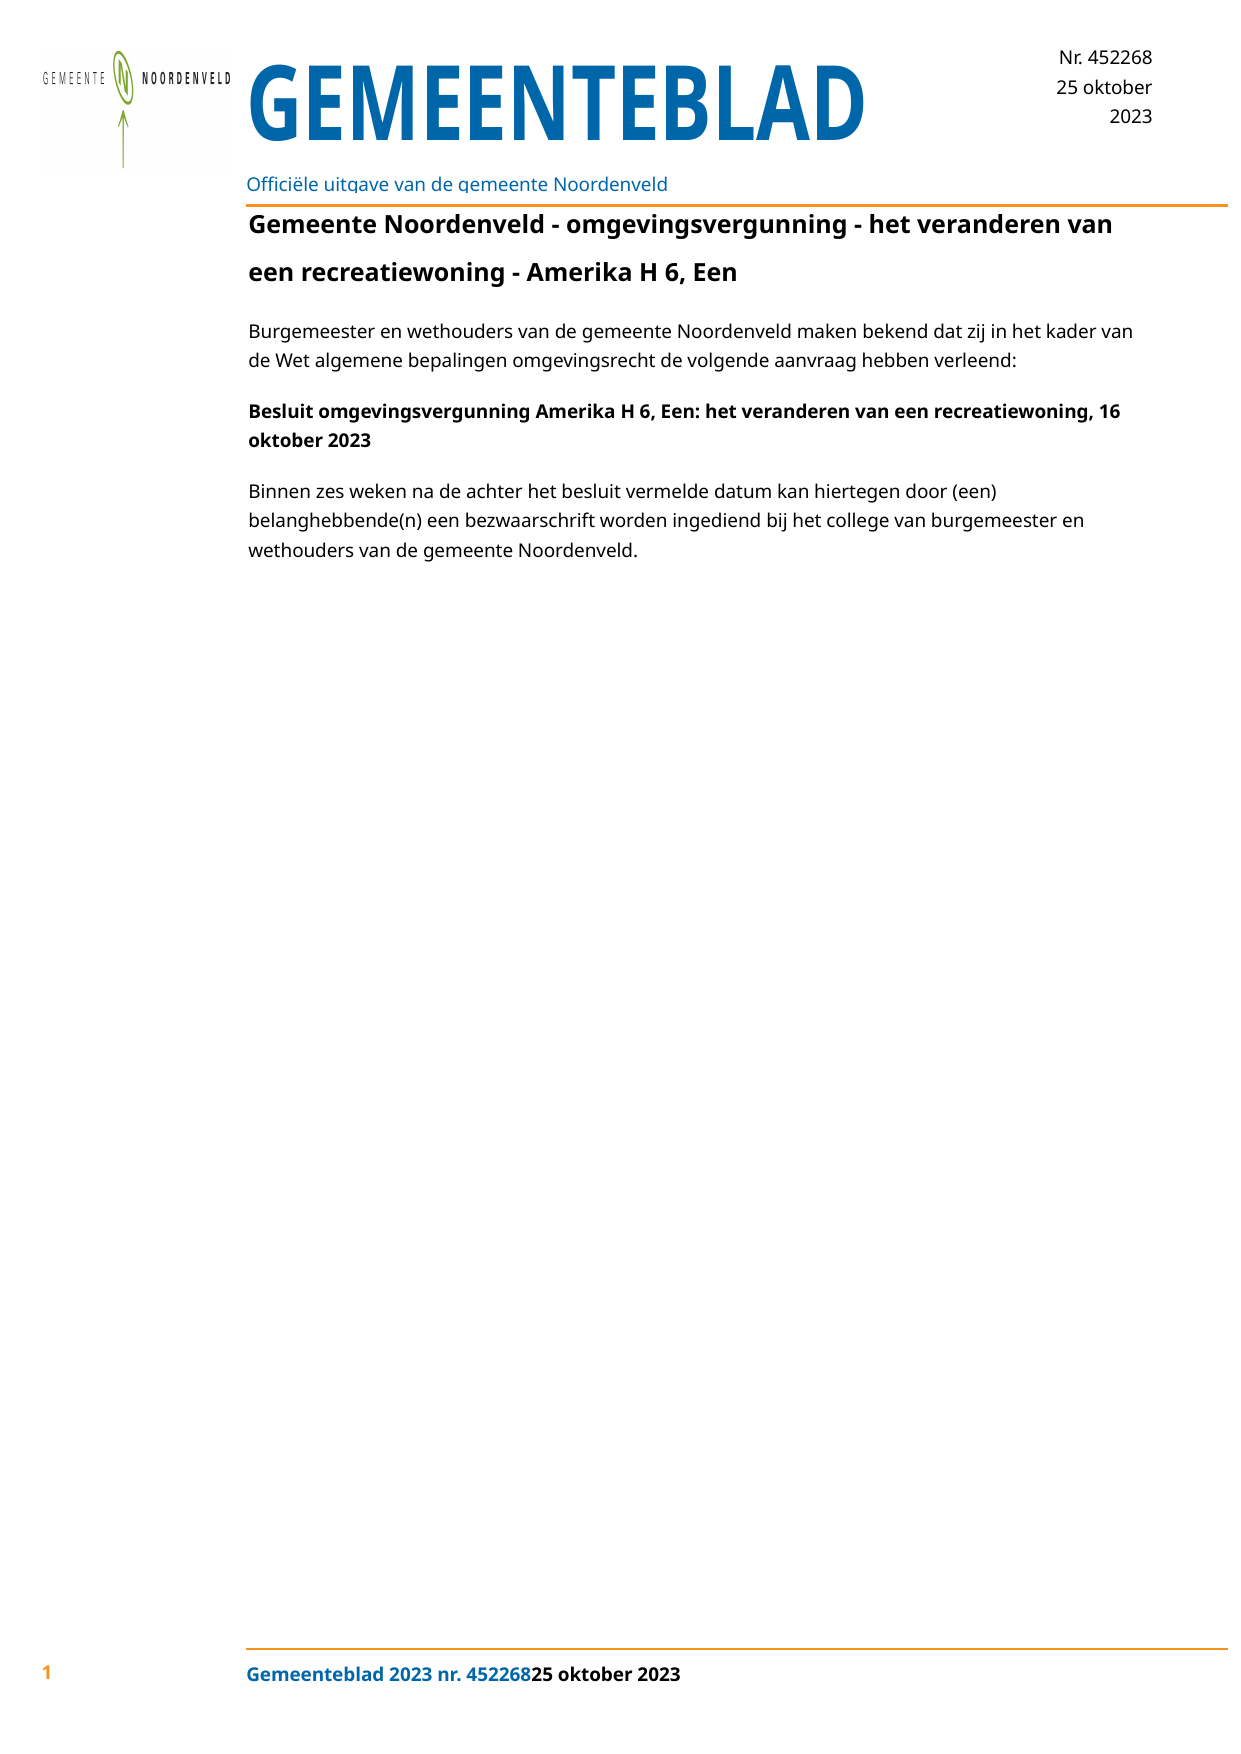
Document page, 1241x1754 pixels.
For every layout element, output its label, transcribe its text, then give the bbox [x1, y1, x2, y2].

text Besluit omgevingsvergunning Amerika H 6, Een: het veranderen van een recreatiewoning, 16 oktober 2023 [248, 398, 1152, 453]
text Burgemeester en wethouders van de gemeente Noordenveld maken bekend dat zij in het kader van de Wet algemene bepalingen omgevingsrecht de volgende aanvraag hebben verleend: [248, 318, 1152, 373]
text Binnen zes weken na de achter het besluit vermelde datum kan hiertegen door (een) belanghebbende(n) een bezwaarschrift worden ingediend bij het college van burgemeester en wethouders van de gemeente Noordenveld. [248, 478, 1152, 563]
text Gemeente Noordenveld - omgevingsvergunning - het veranderen van een recreatiewoning - Amerika H 6, Een [248, 207, 1152, 288]
picture [41, 47, 231, 172]
